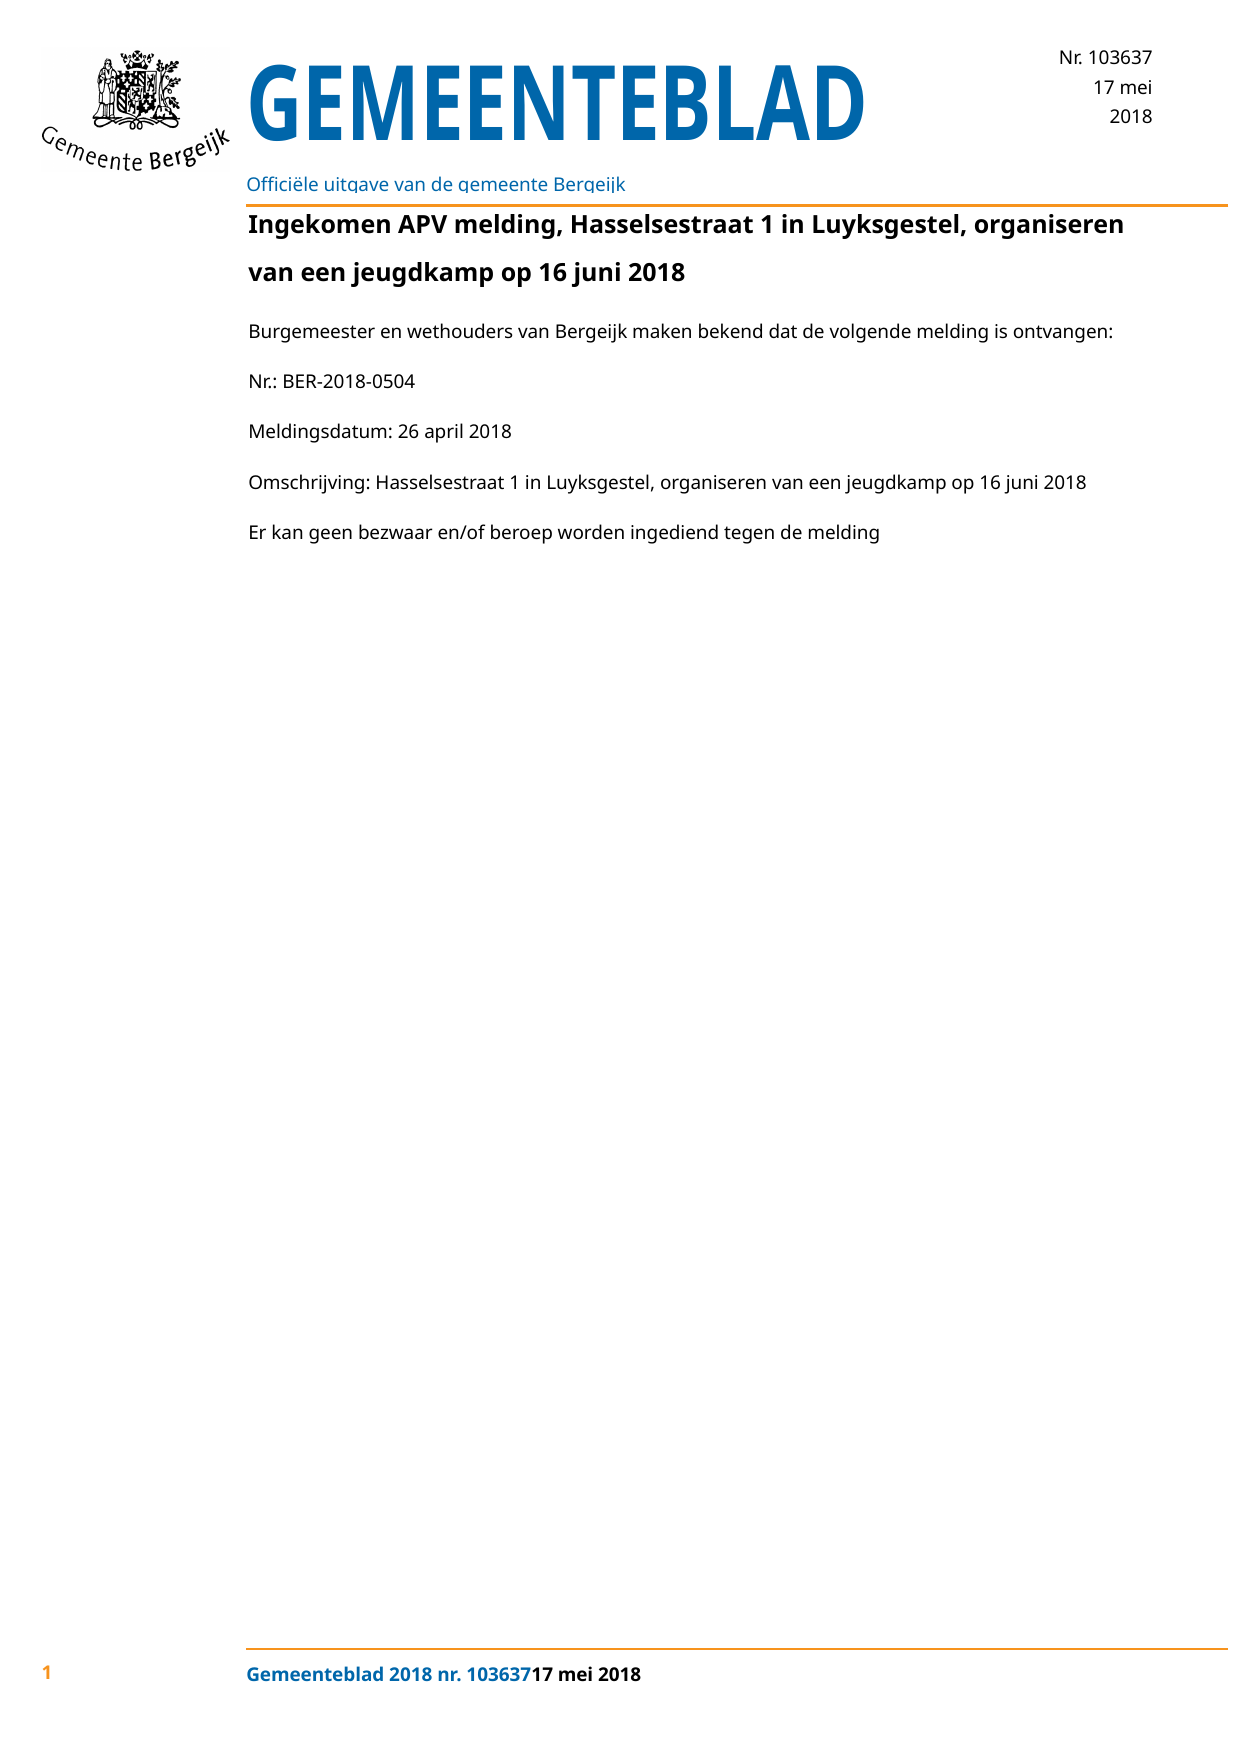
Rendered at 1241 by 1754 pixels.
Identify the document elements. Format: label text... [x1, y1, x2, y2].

text Ingekomen APV melding, Hasselsestraat 1 in Luyksgestel, organiseren van een jeugdkamp op 16 juni 2018 [248, 207, 1152, 288]
text Meldingsdatum: 26 april 2018 [248, 419, 1152, 444]
text Er kan geen bezwaar en/of beroep worden ingediend tegen de melding [248, 519, 1152, 545]
text Burgemeester en wethouders van Bergeijk maken bekend dat de volgende melding is ontvangen: [248, 318, 1152, 344]
picture [41, 47, 231, 172]
text Omschrijving: Hasselsestraat 1 in Luyksgestel, organiseren van een jeugdkamp op 16 juni 2018 [248, 469, 1152, 495]
text Nr.: BER-2018-0504 [248, 368, 1152, 394]
